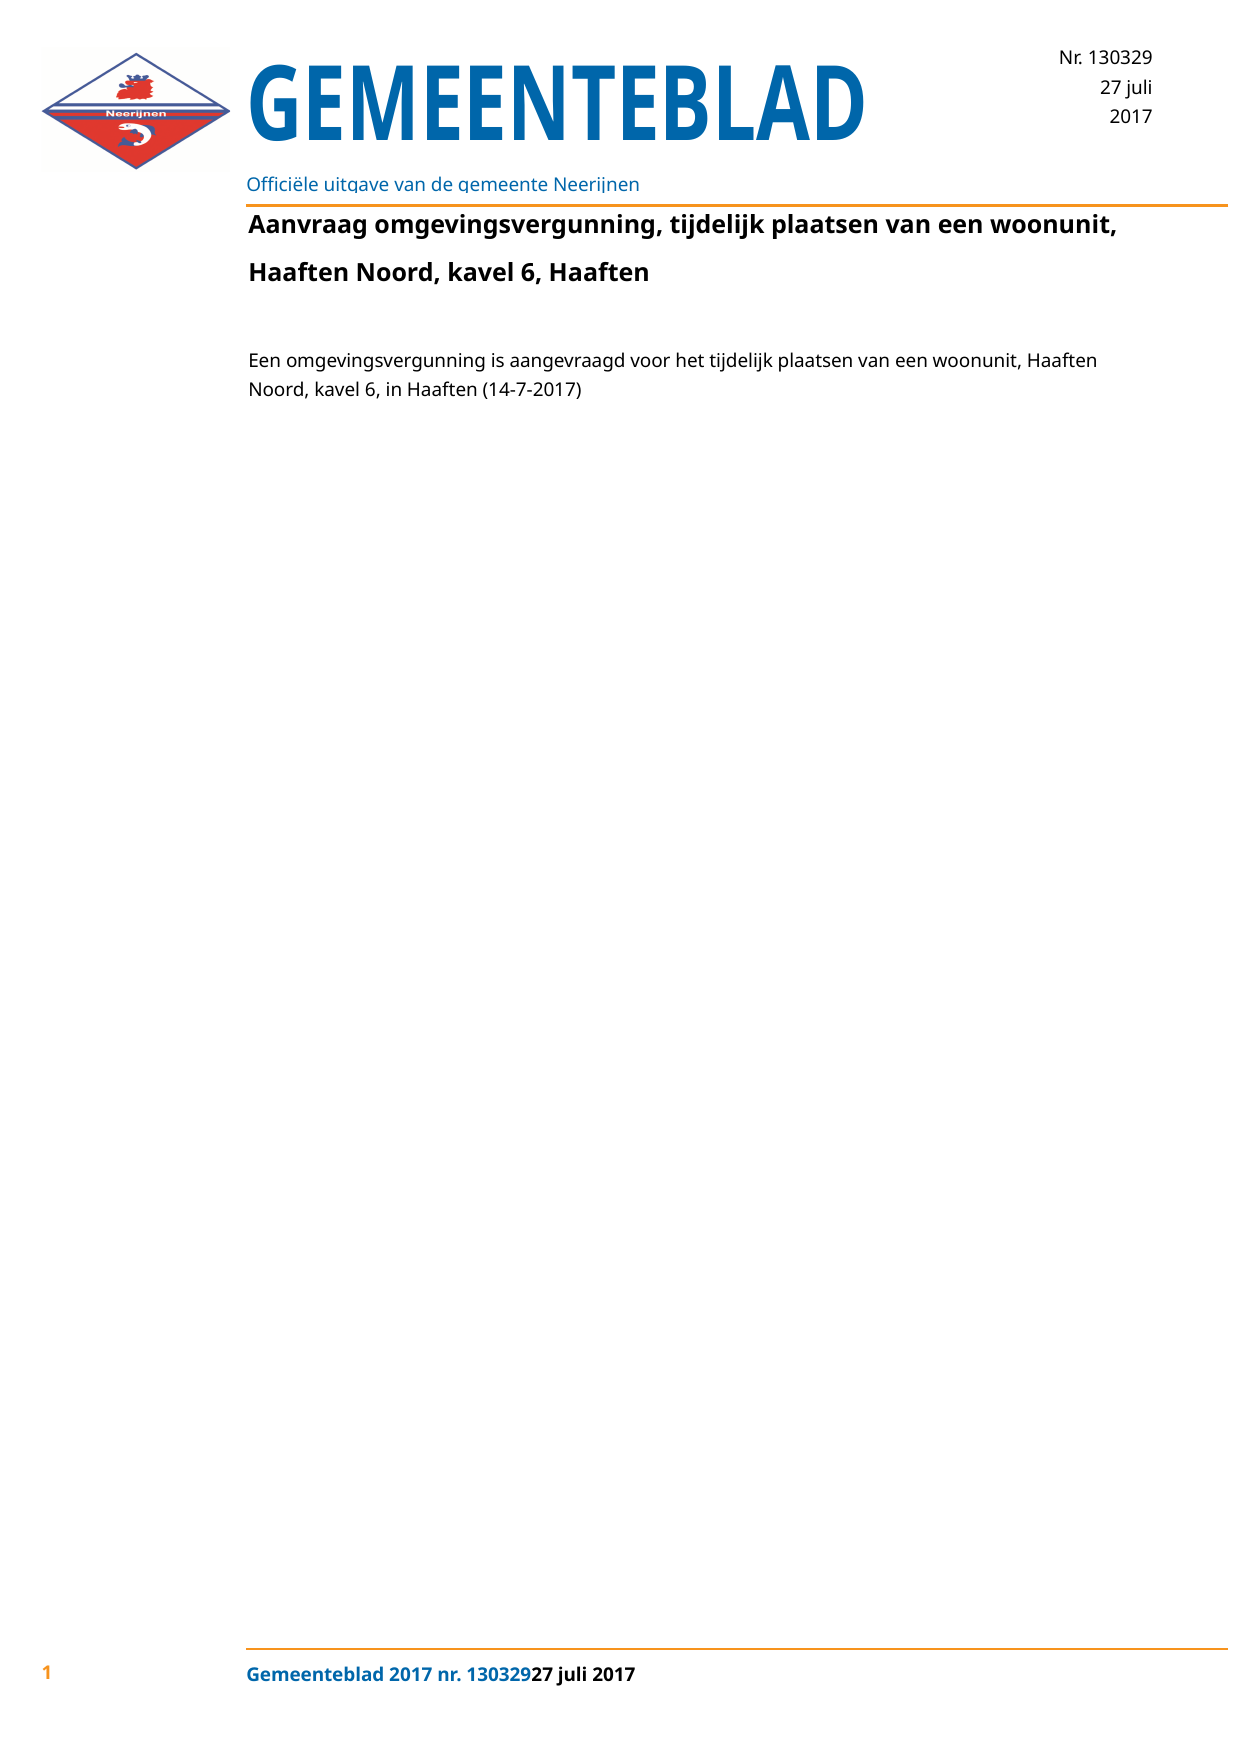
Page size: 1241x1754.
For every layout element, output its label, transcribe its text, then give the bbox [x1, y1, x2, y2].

text Aanvraag omgevingsvergunning, tijdelijk plaatsen van een woonunit, Haaften Noord, kavel 6, Haaften [248, 207, 1152, 288]
table_header Een omgevingsvergunning is aangevraagd voor het tijdelijk plaatsen van een woonunit, Haaften Noord, kavel 6, in Haaften (14-7-2017) [248, 347, 1152, 402]
table_header [248, 318, 1152, 344]
picture [41, 47, 231, 172]
